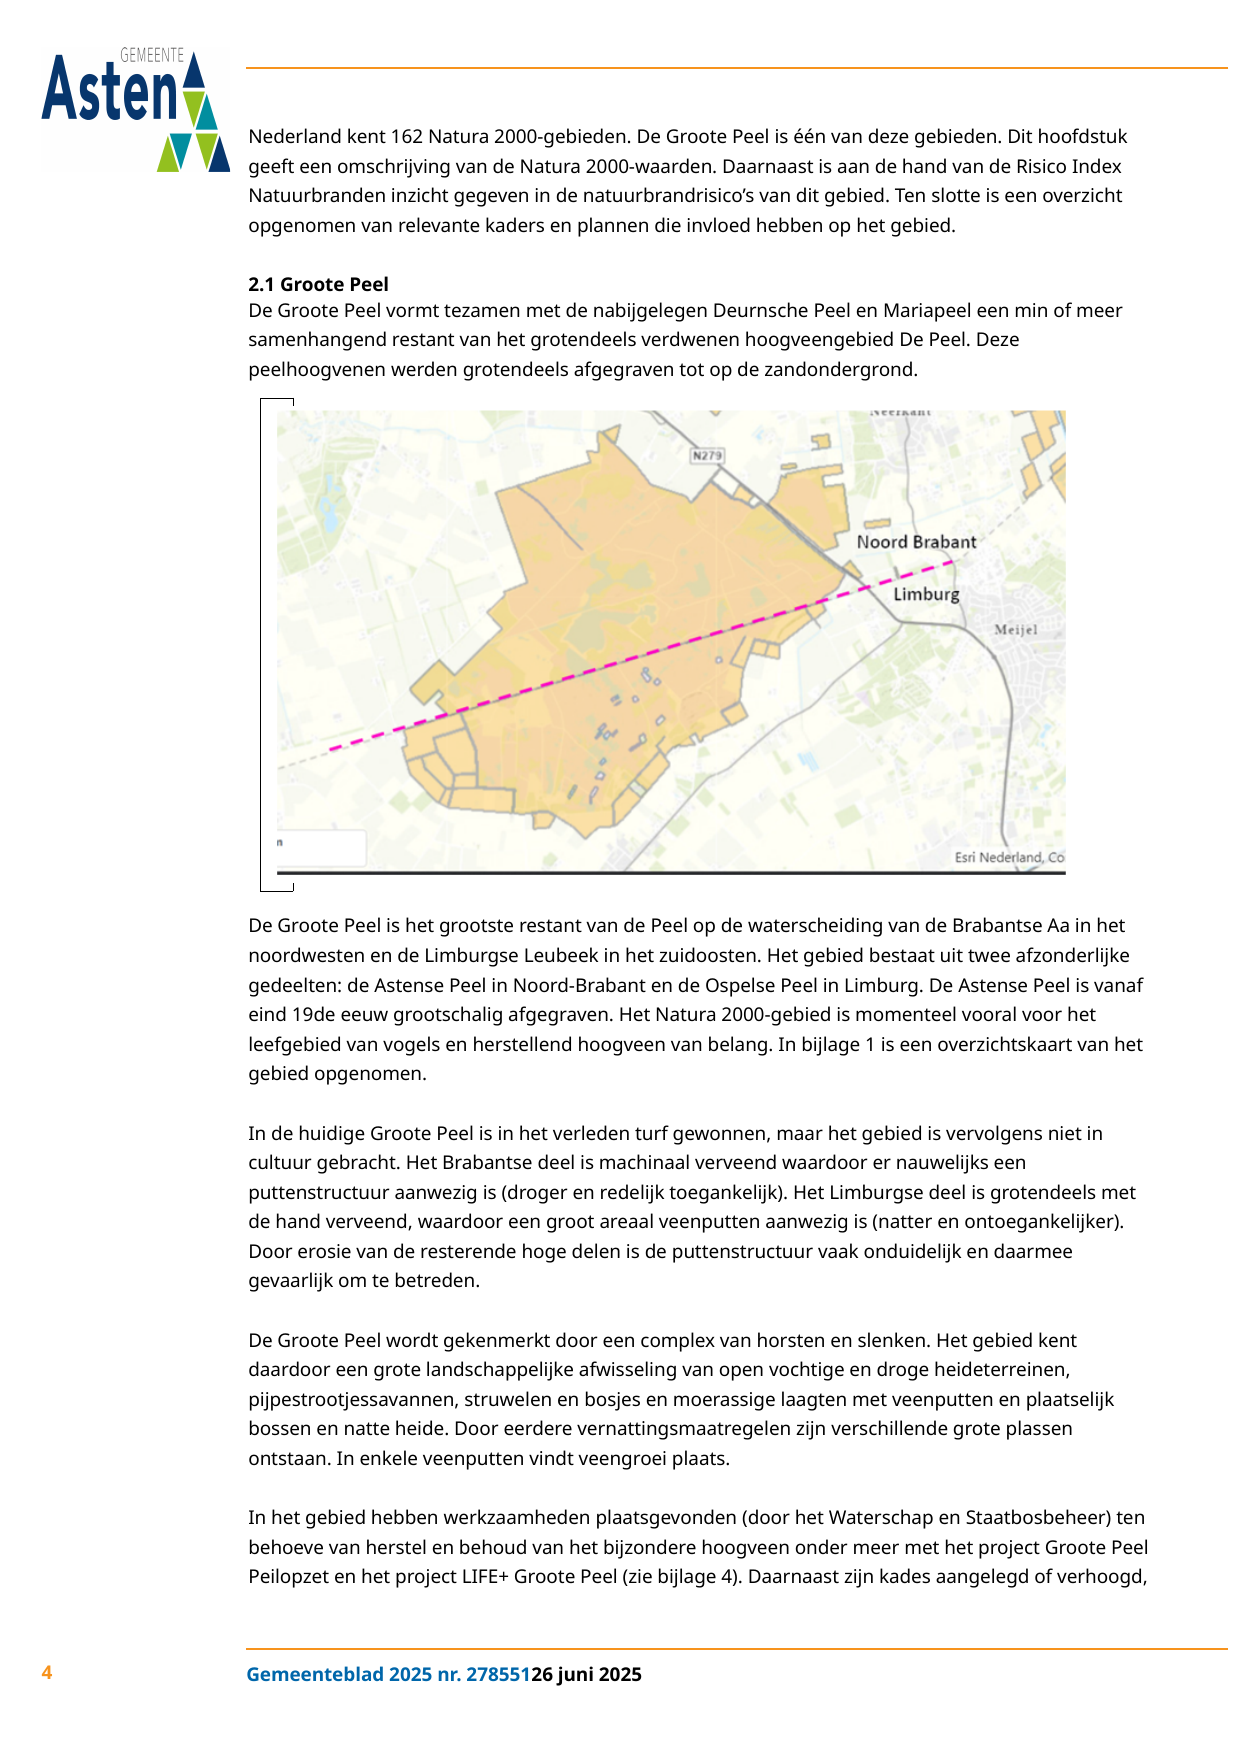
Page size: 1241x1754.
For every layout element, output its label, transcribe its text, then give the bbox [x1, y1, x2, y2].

text Nederland kent 162 Natura 2000-gebieden. De Groote Peel is één van deze gebieden. Dit hoofdstuk geeft een omschrijving van de Natura 2000-waarden. Daarnaast is aan de hand van de Risico Index Natuurbranden inzicht gegeven in de natuurbrandrisico’s van dit gebied. Ten slotte is een overzicht opgenomen van relevante kaders en plannen die invloed hebben op het gebied. [248, 123, 1152, 238]
text 2.1 Groote Peel [248, 271, 1152, 297]
picture [268, 406, 1090, 883]
text In de huidige Groote Peel is in het verleden turf gewonnen, maar het gebied is vervolgens niet in cultuur gebracht. Het Brabantse deel is machinaal verveend waardoor er nauwelijks een puttenstructuur aanwezig is (droger en redelijk toegankelijk). Het Limburgse deel is grotendeels met de hand verveend, waardoor een groot areaal veenputten aanwezig is (natter en ontoegankelijker). Door erosie van de resterende hoge delen is de puttenstructuur vaak onduidelijk en daarmee gevaarlijk om te betreden. [248, 1120, 1152, 1293]
text De Groote Peel wordt gekenmerkt door een complex van horsten en slenken. Het gebied kent daardoor een grote landschappelijke afwisseling van open vochtige en droge heideterreinen, pijpestrootjessavannen, struwelen en bosjes en moerassige laagten met veenputten en plaatselijk bossen en natte heide. Door eerdere vernattingsmaatregelen zijn verschillende grote plassen ontstaan. In enkele veenputten vindt veengroei plaats. [248, 1327, 1152, 1471]
text De Groote Peel vormt tezamen met de nabijgelegen Deurnsche Peel en Mariapeel een min of meer samenhangend restant van het grotendeels verdwenen hoogveengebied De Peel. Deze peelhoogvenen werden grotendeels afgegraven tot op de zandondergrond. [248, 297, 1152, 382]
text De Groote Peel is het grootste restant van de Peel op de waterscheiding van de Brabantse Aa in het noordwesten en de Limburgse Leubeek in het zuidoosten. Het gebied bestaat uit twee afzonderlijke gedeelten: de Astense Peel in Noord-Brabant en de Ospelse Peel in Limburg. De Astense Peel is vanaf eind 19de eeuw grootschalig afgegraven. Het Natura 2000-gebied is momenteel vooral voor het leefgebied van vogels en herstellend hoogveen van belang. In bijlage 1 is een overzichtskaart van het gebied opgenomen. [248, 913, 1152, 1086]
picture [41, 47, 231, 172]
text In het gebied hebben werkzaamheden plaatsgevonden (door het Waterschap en Staatbosbeheer) ten behoeve van herstel en behoud van het bijzondere hoogveen onder meer met het project Groote Peel Peilopzet en het project LIFE+ Groote Peel (zie bijlage 4). Daarnaast zijn kades aangelegd of verhoogd, [248, 1504, 1152, 1589]
